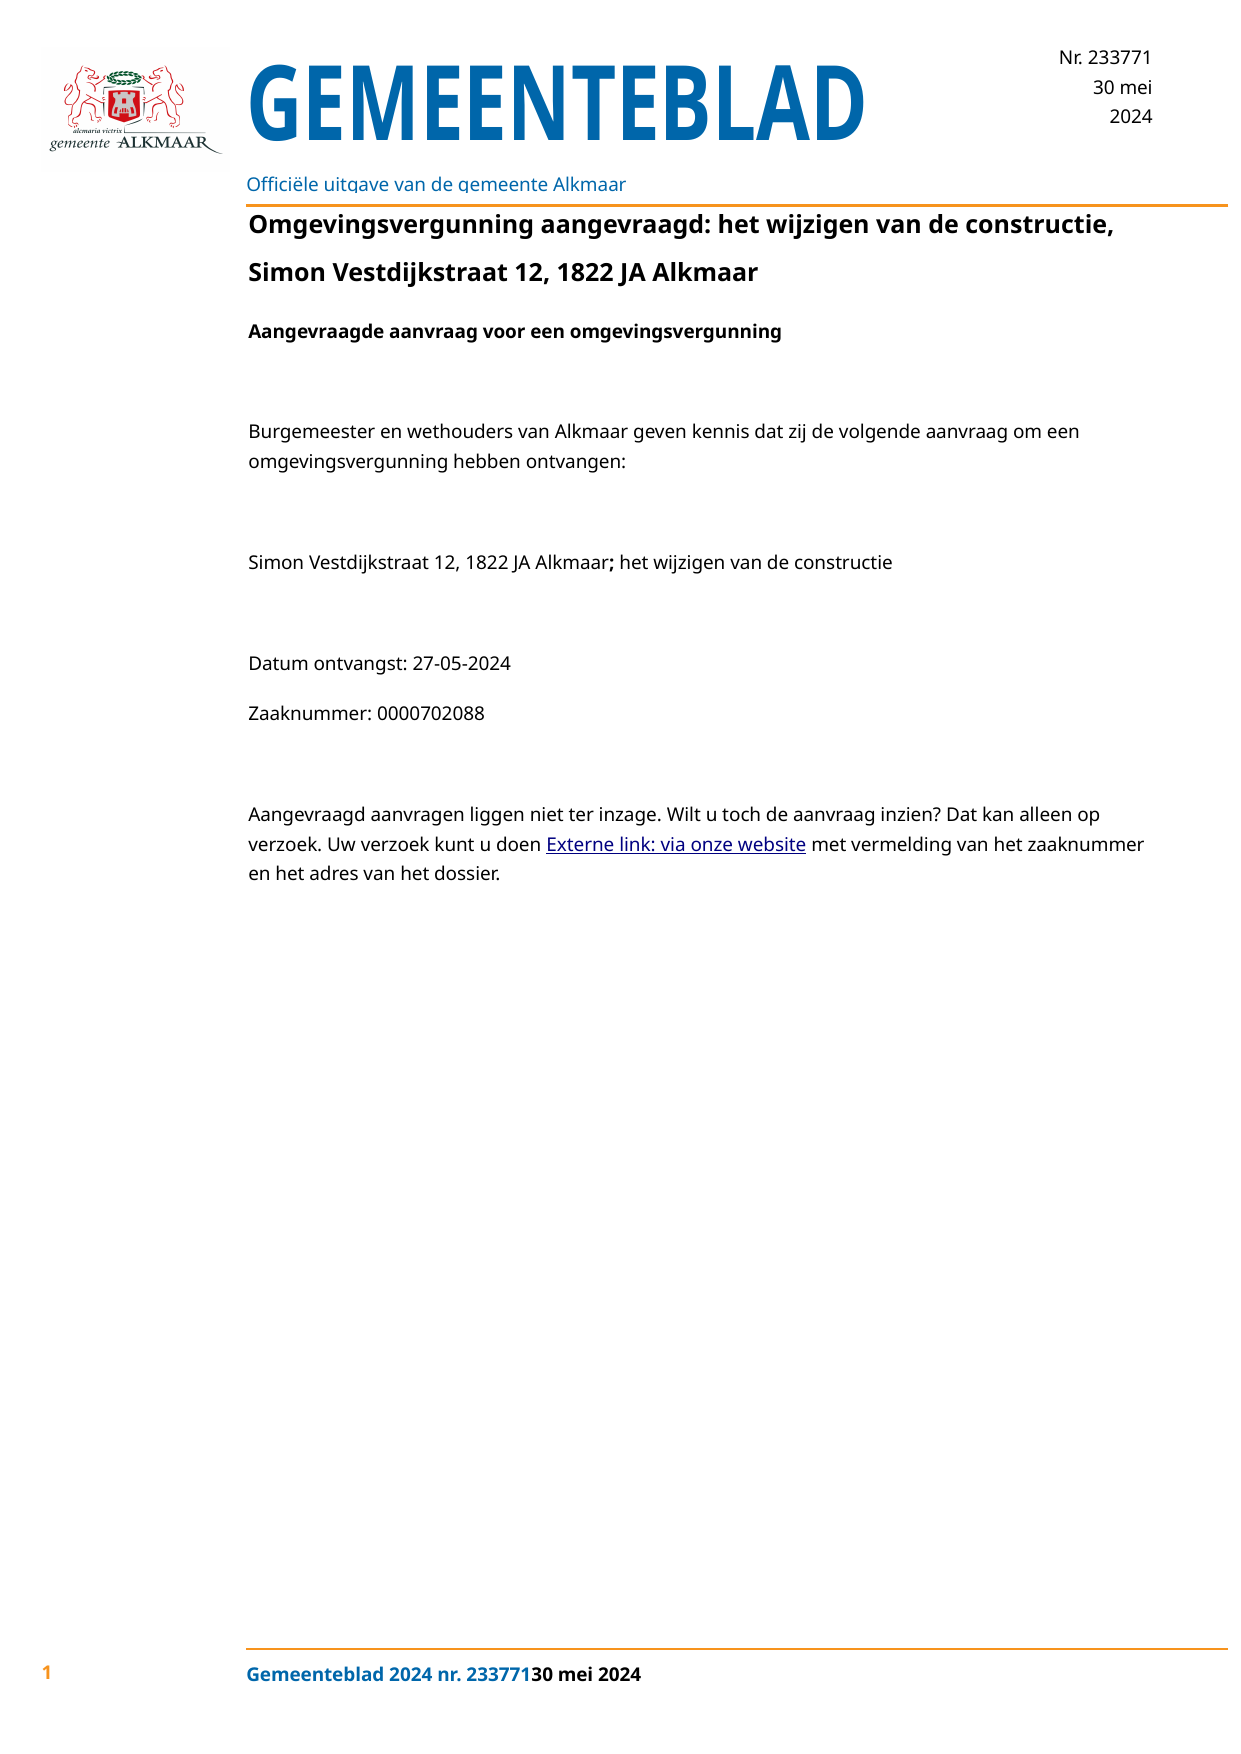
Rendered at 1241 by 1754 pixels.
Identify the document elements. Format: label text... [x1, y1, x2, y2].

picture [41, 47, 231, 172]
text Aangevraagde aanvraag voor een omgevingsvergunning [248, 318, 1152, 344]
text Zaaknummer: 0000702088 [248, 700, 1152, 726]
text Omgevingsvergunning aangevraagd: het wijzigen van de constructie, Simon Vestdijkstraat 12, 1822 JA Alkmaar [248, 207, 1152, 288]
text Aangevraagd aanvragen liggen niet ter inzage. Wilt u toch de aanvraag inzien? Dat kan alleen op verzoek. Uw verzoek kunt u doen Externe link: via onze website met vermelding van het zaaknummer en het adres van het dossier. [248, 801, 1152, 886]
text Burgemeester en wethouders van Alkmaar geven kennis dat zij de volgende aanvraag om een omgevingsvergunning hebben ontvangen: [248, 419, 1152, 474]
text Datum ontvangst: 27-05-2024 [248, 650, 1152, 676]
text Simon Vestdijkstraat 12, 1822 JA Alkmaar; het wijzigen van de constructie [248, 549, 1152, 575]
